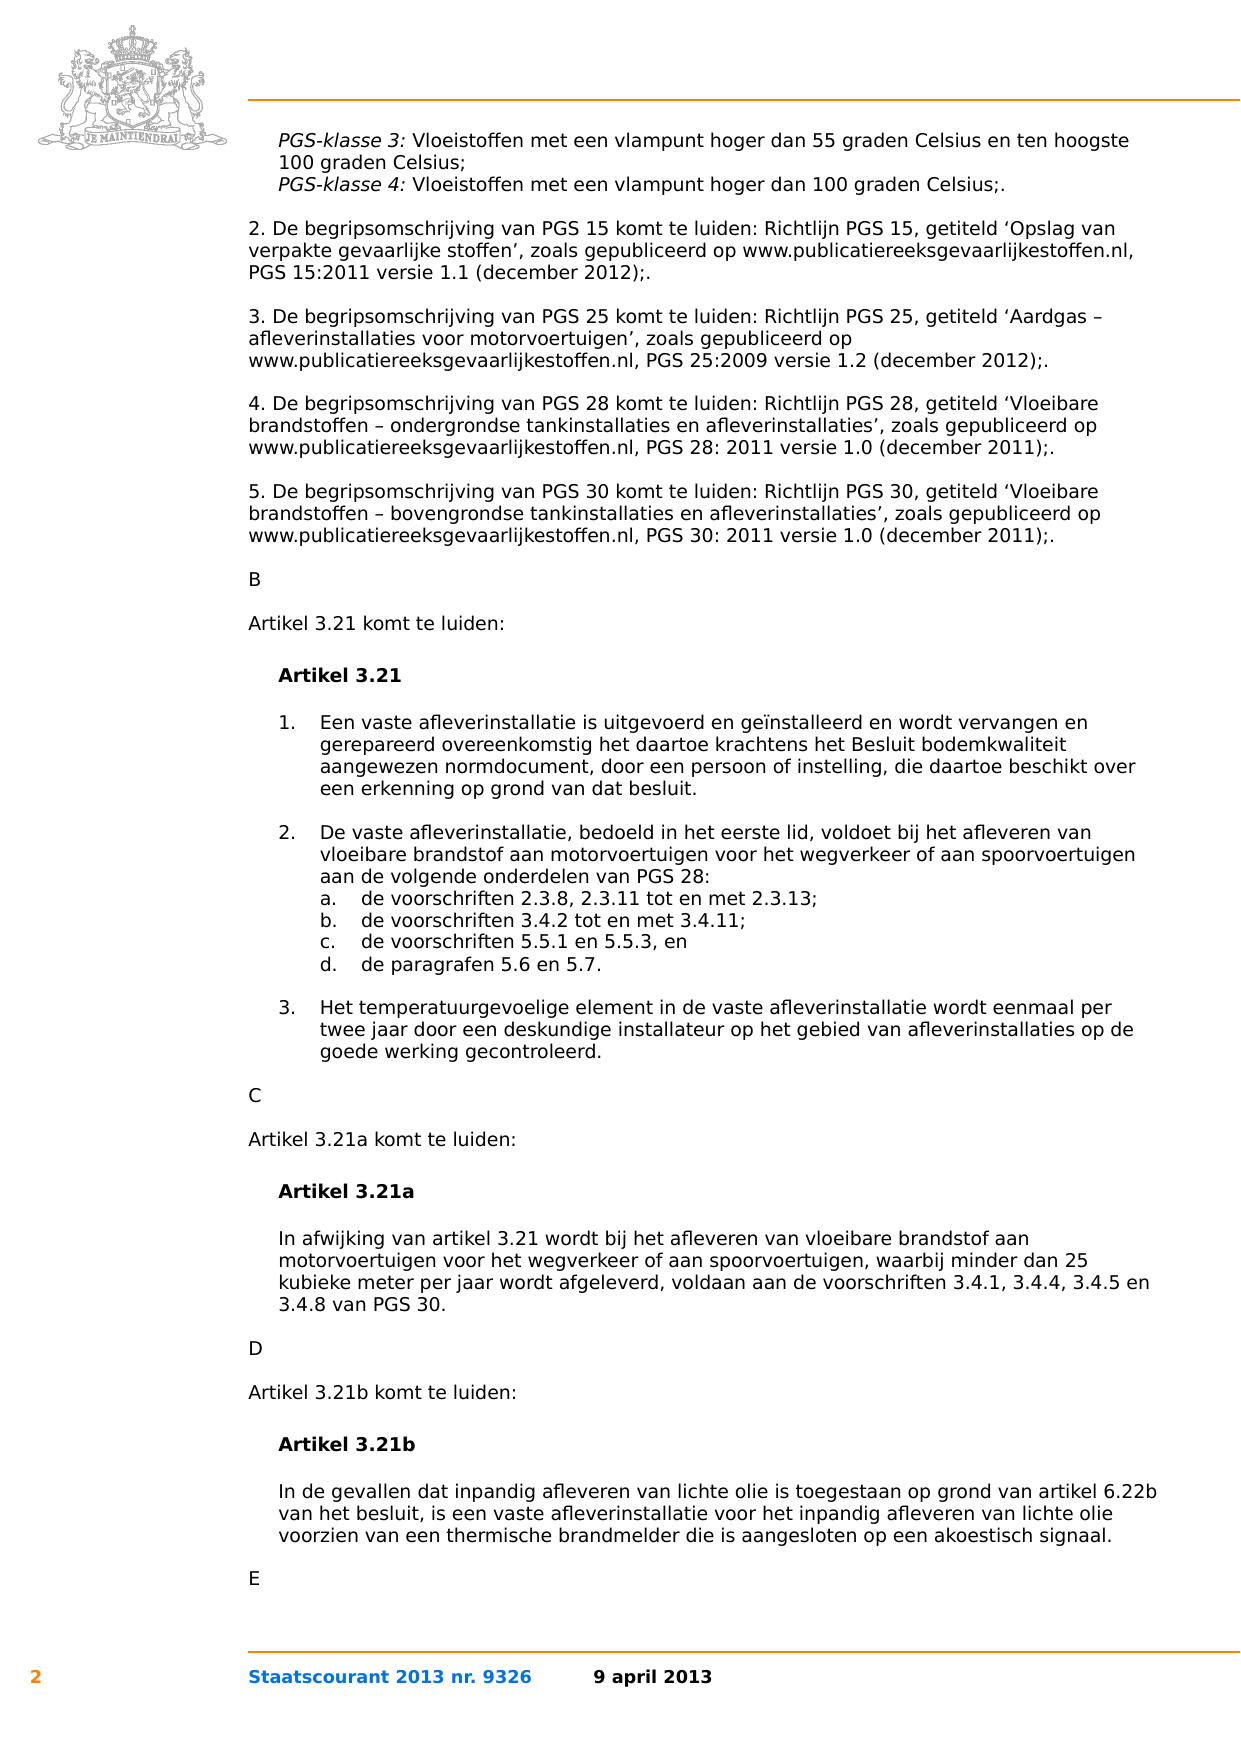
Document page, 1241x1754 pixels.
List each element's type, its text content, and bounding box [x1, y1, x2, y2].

text 3. Het temperatuurgevoelige element in de vaste afleverinstallatie wordt eenmaal per twee jaar door een deskundige installateur op het gebied van afleverinstallaties op de goede werking gecontroleerd. [278, 997, 1163, 1063]
text 5. De begripsomschrijving van PGS 30 komt te luiden: Richtlijn PGS 30, getiteld ‘Vloeibare brandstoffen – bovengrondse tankinstallaties en afleverinstallaties’, zoals gepubliceerd op www.publicatiereeksgevaarlijkestoffen.nl, PGS 30: 2011 versie 1.0 (december 2011);. [248, 481, 1163, 547]
text a. de voorschriften 2.3.8, 2.3.11 tot en met 2.3.13; [319, 887, 1163, 909]
text 4. De begripsomschrijving van PGS 28 komt te luiden: Richtlijn PGS 28, getiteld ‘Vloeibare brandstoffen – ondergrondse tankinstallaties en afleverinstallaties’, zoals gepubliceerd op www.publicatiereeksgevaarlijkestoffen.nl, PGS 28: 2011 versie 1.0 (december 2011);. [248, 393, 1163, 459]
text Artikel 3.21 komt te luiden: [248, 613, 1163, 635]
text d. de paragrafen 5.6 en 5.7. [319, 953, 1163, 975]
text B [248, 569, 1163, 591]
text 1. Een vaste afleverinstallatie is uitgevoerd en geïnstalleerd en wordt vervangen en gerepareerd overeenkomstig het daartoe krachtens het Besluit bodemkwaliteit aangewezen normdocument, door een persoon of instelling, die daartoe beschikt over een erkenning op grond van dat besluit. [278, 712, 1163, 800]
picture [38, 25, 227, 150]
text 2. De begripsomschrijving van PGS 15 komt te luiden: Richtlijn PGS 15, getiteld ‘Opslag van verpakte gevaarlijke stoffen’, zoals gepubliceerd op www.publicatiereeksgevaarlijkestoffen.nl, PGS 15:2011 versie 1.1 (december 2012);. [248, 218, 1163, 284]
text 2. De vaste afleverinstallatie, bedoeld in het eerste lid, voldoet bij het afleveren van vloeibare brandstof aan motorvoertuigen voor het wegverkeer of aan spoorvoertuigen aan de volgende onderdelen van PGS 28: [278, 822, 1163, 887]
subtitle Artikel 3.21a [278, 1181, 1163, 1203]
subtitle Artikel 3.21b [278, 1433, 1163, 1456]
text b. de voorschriften 3.4.2 tot en met 3.4.11; [319, 909, 1163, 931]
text Artikel 3.21a komt te luiden: [248, 1129, 1163, 1151]
text Artikel 3.21b komt te luiden: [248, 1382, 1163, 1403]
text In de gevallen dat inpandig afleveren van lichte olie is toegestaan op grond van artikel 6.22b van het besluit, is een vaste afleverinstallatie voor het inpandig afleveren van lichte olie voorzien van een thermische brandmelder die is aangesloten op een akoestisch signaal. [278, 1481, 1163, 1546]
text PGS-klasse 4: Vloeistoffen met een vlampunt hoger dan 100 graden Celsius;. [278, 174, 1163, 196]
text 3. De begripsomschrijving van PGS 25 komt te luiden: Richtlijn PGS 25, getiteld ‘Aardgas – afleverinstallaties voor motorvoertuigen’, zoals gepubliceerd op www.publicatiereeksgevaarlijkestoffen.nl, PGS 25:2009 versie 1.2 (december 2012);. [248, 306, 1163, 371]
text D [248, 1338, 1163, 1360]
text PGS-klasse 3: Vloeistoffen met een vlampunt hoger dan 55 graden Celsius en ten hoogste 100 graden Celsius; [278, 130, 1163, 174]
text c. de voorschriften 5.5.1 en 5.5.3, en [319, 931, 1163, 953]
text E [248, 1568, 1163, 1590]
subtitle Artikel 3.21 [278, 665, 1163, 687]
text C [248, 1085, 1163, 1107]
text In afwijking van artikel 3.21 wordt bij het afleveren van vloeibare brandstof aan motorvoertuigen voor het wegverkeer of aan spoorvoertuigen, waarbij minder dan 25 kubieke meter per jaar wordt afgeleverd, voldaan aan de voorschriften 3.4.1, 3.4.4, 3.4.5 en 3.4.8 van PGS 30. [278, 1228, 1163, 1316]
